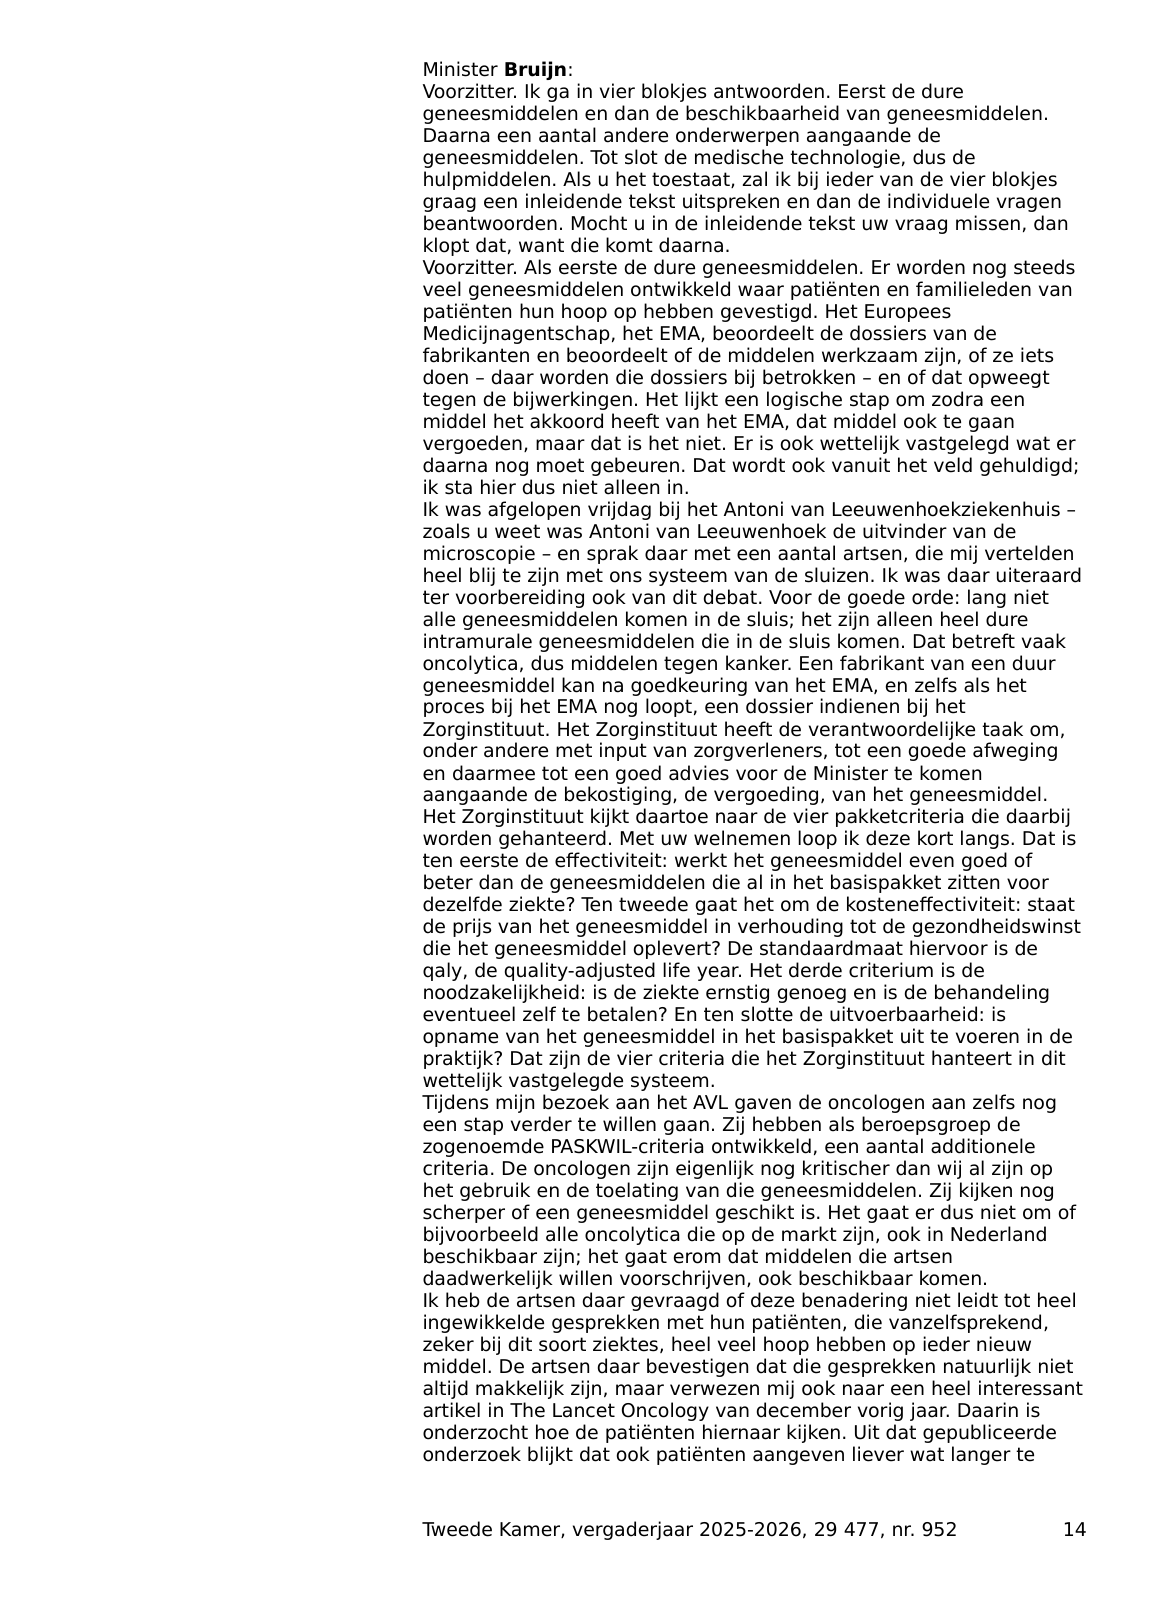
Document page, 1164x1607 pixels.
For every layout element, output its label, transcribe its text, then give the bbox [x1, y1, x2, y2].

text Voorzitter. Als eerste de dure geneesmiddelen. Er worden nog steeds veel geneesmiddelen ontwikkeld waar patiënten en familieleden van patiënten hun hoop op hebben gevestigd. Het Europees Medicijnagentschap, het EMA, beoordeelt de dossiers van de fabrikanten en beoordeelt of de middelen werkzaam zijn, of ze iets doen – daar worden die dossiers bij betrokken – en of dat opweegt tegen de bijwerkingen. Het lijkt een logische stap om zodra een middel het akkoord heeft van het EMA, dat middel ook te gaan vergoeden, maar dat is het niet. Er is ook wettelijk vastgelegd wat er daarna nog moet gebeuren. Dat wordt ook vanuit het veld gehuldigd; ik sta hier dus niet alleen in. [422, 257, 1087, 499]
text Minister Bruijn: [422, 59, 1087, 81]
text Ik heb de artsen daar gevraagd of deze benadering niet leidt tot heel ingewikkelde gesprekken met hun patiënten, die vanzelfsprekend, zeker bij dit soort ziektes, heel veel hoop hebben op ieder nieuw middel. De artsen daar bevestigen dat die gesprekken natuurlijk niet altijd makkelijk zijn, maar verwezen mij ook naar een heel interessant artikel in The Lancet Oncology van december vorig jaar. Daarin is onderzocht hoe de patiënten hiernaar kijken. Uit dat gepubliceerde onderzoek blijkt dat ook patiënten aangeven liever wat langer te [422, 1290, 1087, 1466]
text Ik was afgelopen vrijdag bij het Antoni van Leeuwenhoekziekenhuis – zoals u weet was Antoni van Leeuwenhoek de uitvinder van de microscopie – en sprak daar met een aantal artsen, die mij vertelden heel blij te zijn met ons systeem van de sluizen. Ik was daar uiteraard ter voorbereiding ook van dit debat. Voor de goede orde: lang niet alle geneesmiddelen komen in de sluis; het zijn alleen heel dure intramurale geneesmiddelen die in de sluis komen. Dat betreft vaak oncolytica, dus middelen tegen kanker. Een fabrikant van een duur geneesmiddel kan na goedkeuring van het EMA, en zelfs als het proces bij het EMA nog loopt, een dossier indienen bij het Zorginstituut. Het Zorginstituut heeft de verantwoordelijke taak om, onder andere met input van zorgverleners, tot een goede afweging en daarmee tot een goed advies voor de Minister te komen aangaande de bekostiging, de vergoeding, van het geneesmiddel. [422, 499, 1087, 806]
text Het Zorginstituut kijkt daartoe naar de vier pakketcriteria die daarbij worden gehanteerd. Met uw welnemen loop ik deze kort langs. Dat is ten eerste de effectiviteit: werkt het geneesmiddel even goed of beter dan de geneesmiddelen die al in het basispakket zitten voor dezelfde ziekte? Ten tweede gaat het om de kosteneffectiviteit: staat de prijs van het geneesmiddel in verhouding tot de gezondheidswinst die het geneesmiddel oplevert? De standaardmaat hiervoor is de qaly, de quality-adjusted life year. Het derde criterium is de noodzakelijkheid: is de ziekte ernstig genoeg en is de behandeling eventueel zelf te betalen? En ten slotte de uitvoerbaarheid: is opname van het geneesmiddel in het basispakket uit te voeren in de praktijk? Dat zijn de vier criteria die het Zorginstituut hanteert in dit wettelijk vastgelegde systeem. [422, 806, 1087, 1092]
text Tijdens mijn bezoek aan het AVL gaven de oncologen aan zelfs nog een stap verder te willen gaan. Zij hebben als beroepsgroep de zogenoemde PASKWIL-criteria ontwikkeld, een aantal additionele criteria. De oncologen zijn eigenlijk nog kritischer dan wij al zijn op het gebruik en de toelating van die geneesmiddelen. Zij kijken nog scherper of een geneesmiddel geschikt is. Het gaat er dus niet om of bijvoorbeeld alle oncolytica die op de markt zijn, ook in Nederland beschikbaar zijn; het gaat erom dat middelen die artsen daadwerkelijk willen voorschrijven, ook beschikbaar komen. [422, 1092, 1087, 1290]
text Voorzitter. Ik ga in vier blokjes antwoorden. Eerst de dure geneesmiddelen en dan de beschikbaarheid van geneesmiddelen. Daarna een aantal andere onderwerpen aangaande de geneesmiddelen. Tot slot de medische technologie, dus de hulpmiddelen. Als u het toestaat, zal ik bij ieder van de vier blokjes graag een inleidende tekst uitspreken en dan de individuele vragen beantwoorden. Mocht u in de inleidende tekst uw vraag missen, dan klopt dat, want die komt daarna. [422, 81, 1087, 257]
